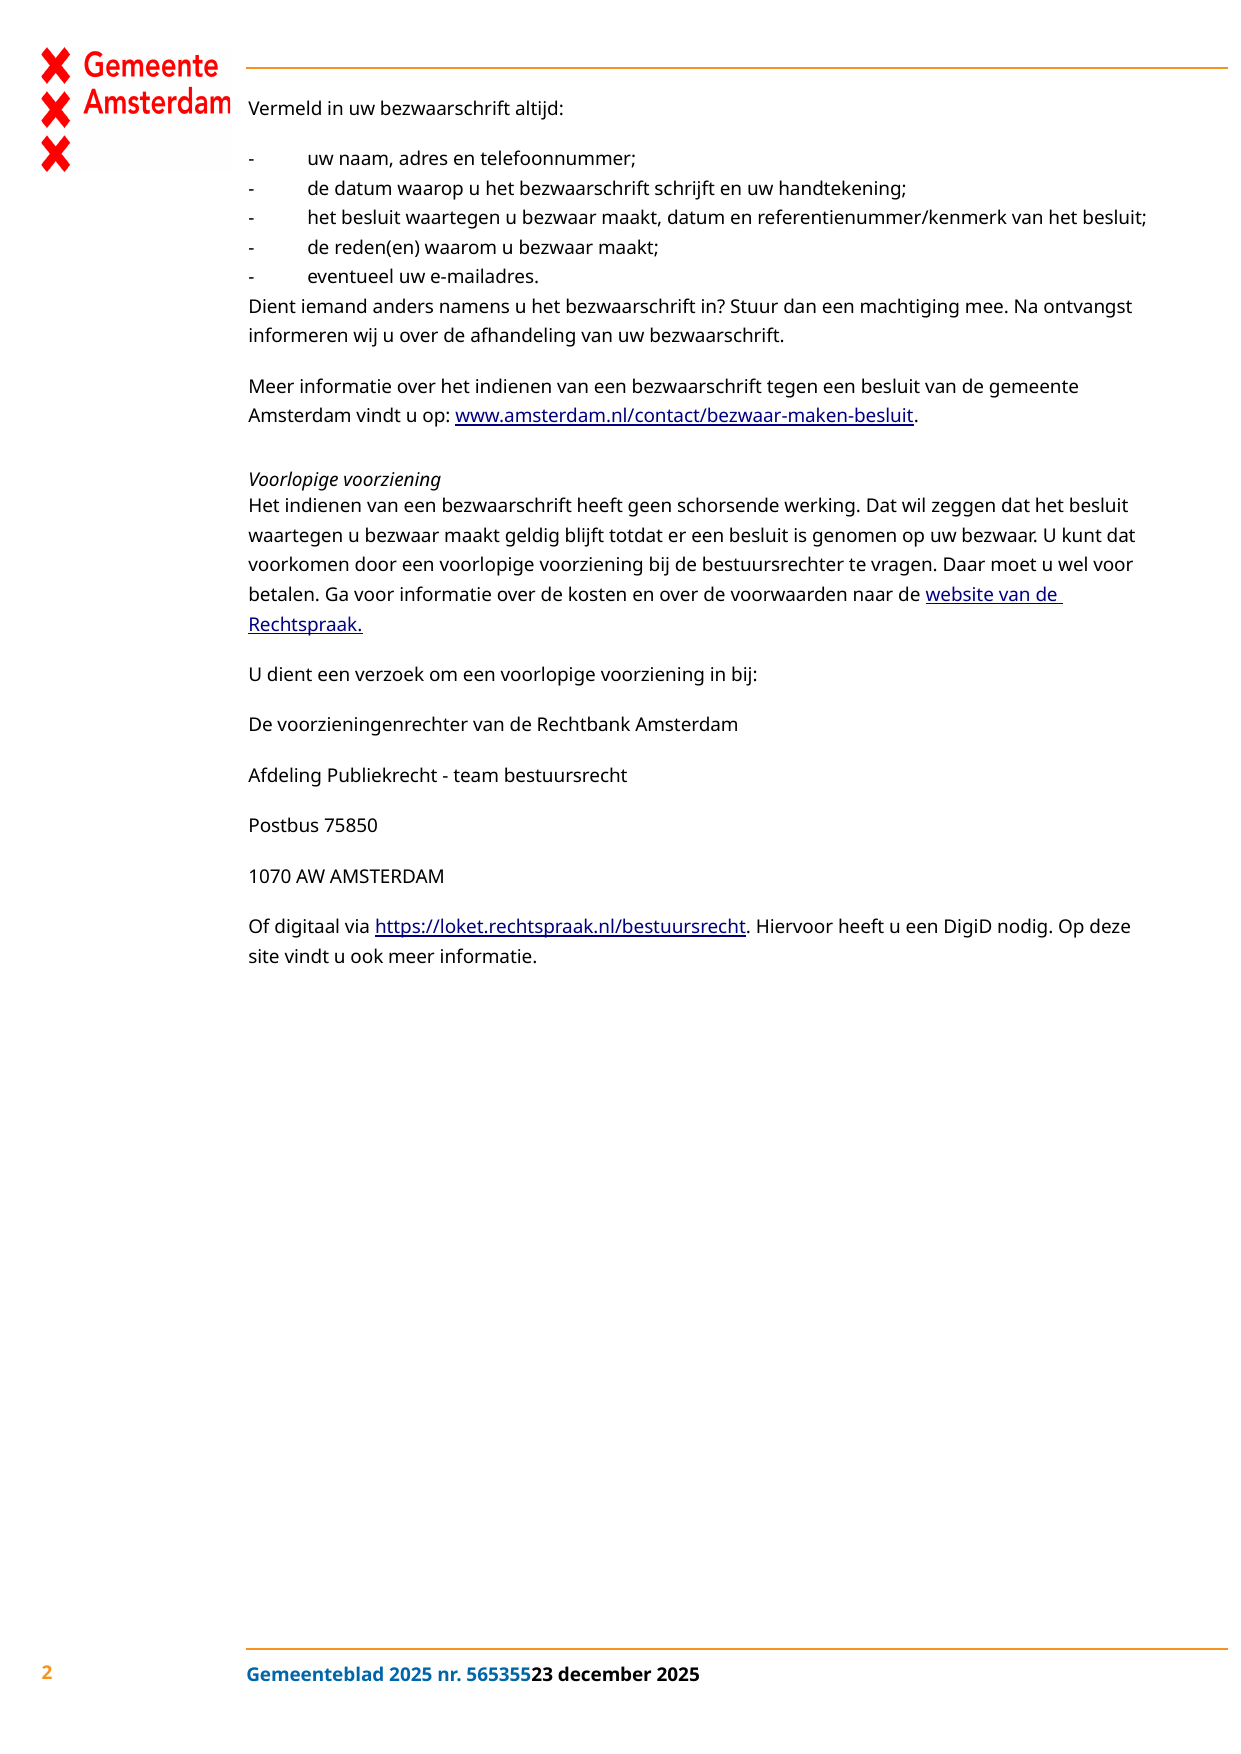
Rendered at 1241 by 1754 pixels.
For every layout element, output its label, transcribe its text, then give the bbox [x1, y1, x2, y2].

text Dient iemand anders namens u het bezwaarschrift in? Stuur dan een machtiging mee. Na ontvangst informeren wij u over de afhandeling van uw bezwaarschrift. [248, 293, 1152, 348]
text Postbus 75850 [248, 812, 1152, 838]
text Of digitaal via https://loket.rechtspraak.nl/bestuursrecht. Hiervoor heeft u een DigiD nodig. Op deze site vindt u ook meer informatie. [248, 913, 1152, 968]
text Het indienen van een bezwaarschrift heeft geen schorsende werking. Dat wil zeggen dat het besluit waartegen u bezwaar maakt geldig blijft totdat er een besluit is genomen op uw bezwaar. U kunt dat voorkomen door een voorlopige voorziening bij de bestuursrechter te vragen. Daar moet u wel voor betalen. Ga voor informatie over de kosten en over de voorwaarden naar de website van de Rechtspraak. [248, 492, 1152, 636]
text Afdeling Publiekrecht - team bestuursrecht [248, 762, 1152, 788]
text 1070 AW AMSTERDAM [248, 863, 1152, 888]
list uw naam, adres en telefoonnummer; [248, 145, 1152, 171]
picture [41, 47, 231, 172]
text U dient een verzoek om een voorlopige voorziening in bij: [248, 661, 1152, 687]
list het besluit waartegen u bezwaar maakt, datum en referentienummer/kenmerk van het besluit; [248, 204, 1152, 230]
text Meer informatie over het indienen van een bezwaarschrift tegen een besluit van de gemeente Amsterdam vindt u op: www.amsterdam.nl/contact/bezwaar-maken-besluit. [248, 373, 1152, 428]
list de datum waarop u het bezwaarschrift schrijft en uw handtekening; [248, 175, 1152, 201]
text Vermeld in uw bezwaarschrift altijd: [248, 95, 1152, 121]
text Voorlopige voorziening [248, 467, 1152, 492]
list de reden(en) waarom u bezwaar maakt; [248, 234, 1152, 260]
list eventueel uw e-mailadres. [248, 263, 1152, 289]
text De voorzieningenrechter van de Rechtbank Amsterdam [248, 712, 1152, 737]
